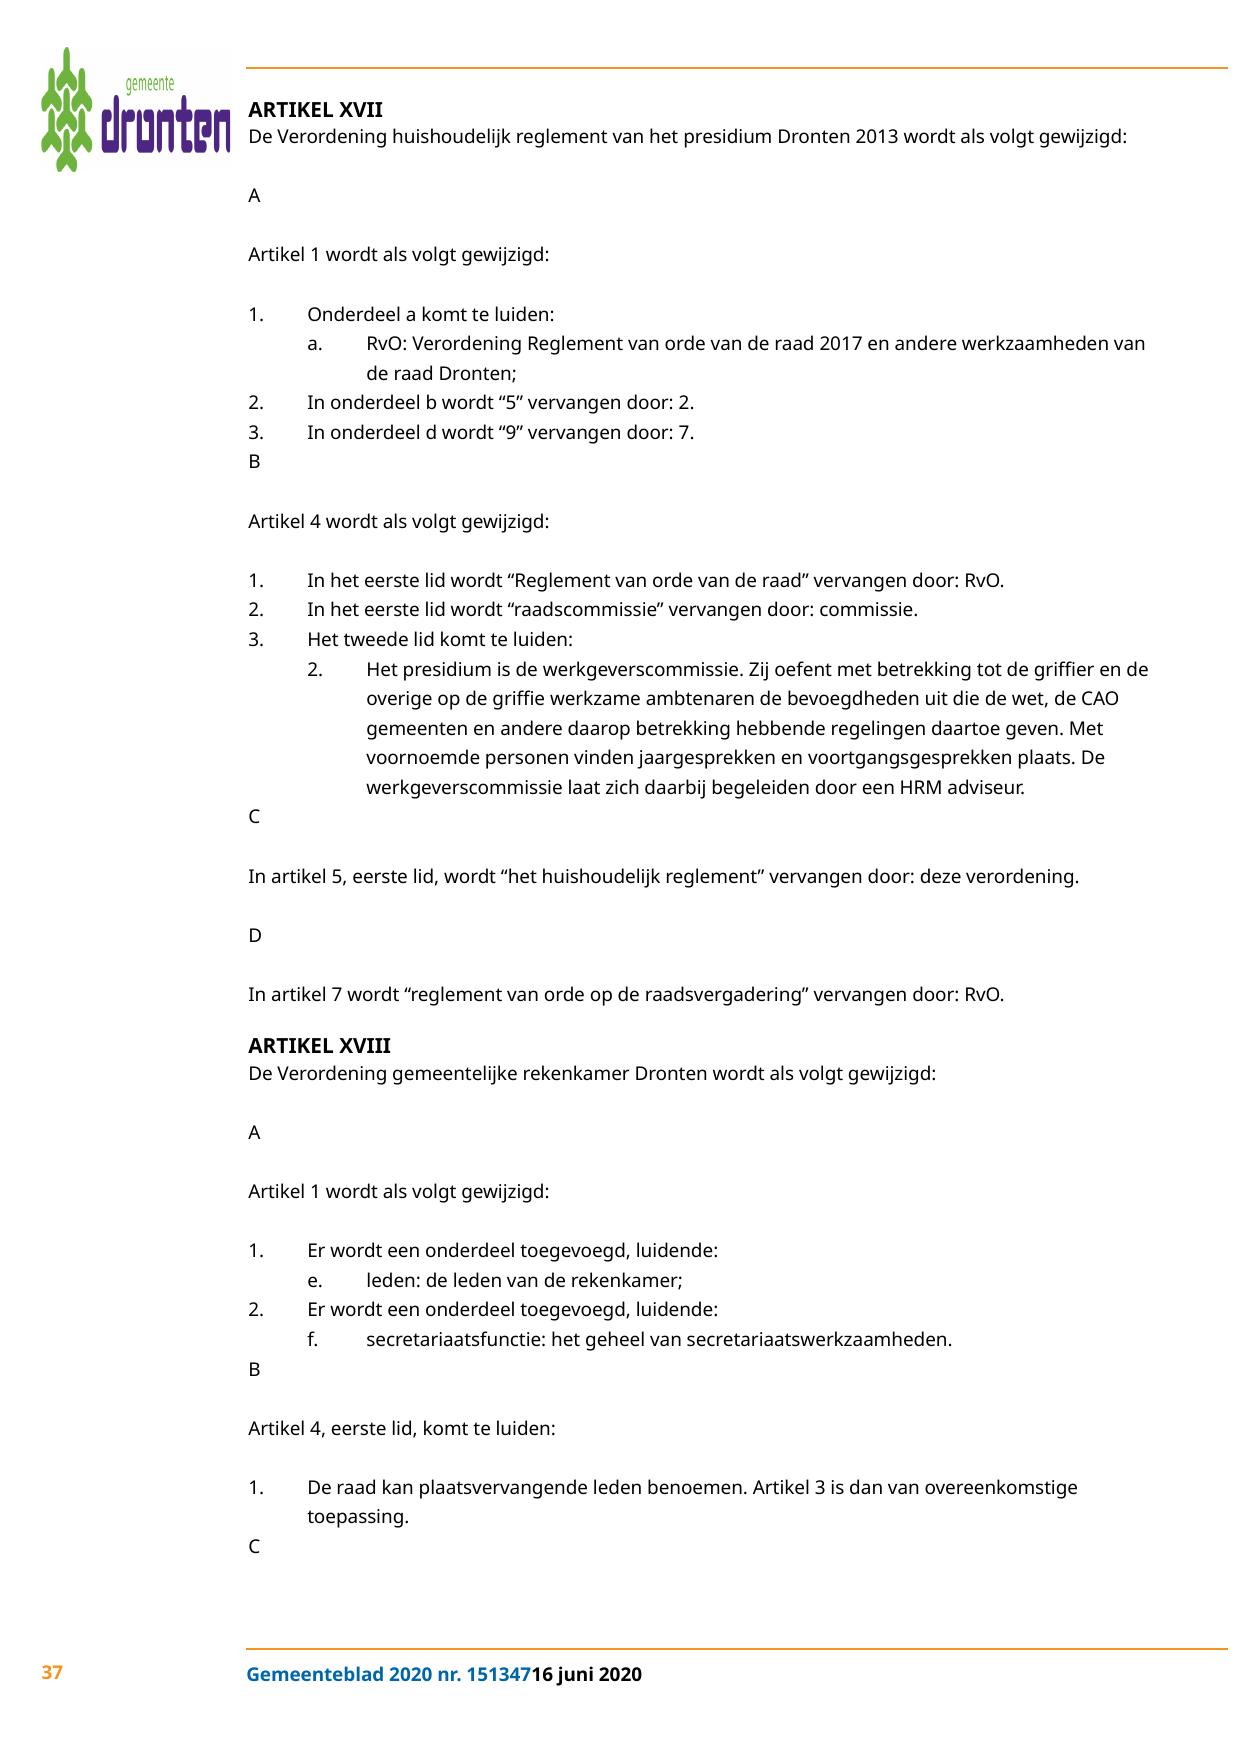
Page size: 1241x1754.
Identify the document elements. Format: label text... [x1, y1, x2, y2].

text Artikel 4, eerste lid, komt te luiden: [248, 1415, 1152, 1441]
list Het presidium is de werkgeverscommissie. Zij oefent met betrekking tot de griffier en de overige op de griffie werkzame ambtenaren de bevoegdheden uit die de wet, de CAO gemeenten en andere daarop betrekking hebbende regelingen daartoe geven. Met voornoemde personen vinden jaargesprekken en voortgangsgesprekken plaats. De werkgeverscommissie laat zich daarbij begeleiden door een HRM adviseur. [307, 656, 1152, 800]
picture [41, 47, 231, 172]
text Artikel 1 wordt als volgt gewijzigd: [248, 242, 1152, 267]
text C [248, 804, 1152, 829]
text In artikel 5, eerste lid, wordt “het huishoudelijk reglement” vervangen door: deze verordening. [248, 863, 1152, 888]
list RvO: Verordening Reglement van orde van de raad 2017 en andere werkzaamheden van de raad Dronten; [307, 330, 1152, 386]
list In onderdeel d wordt “9” vervangen door: 7. [248, 419, 1152, 445]
text ARTIKEL XVII [248, 95, 1152, 123]
list Het tweede lid komt te luiden: [248, 626, 1152, 652]
text A [248, 182, 1152, 208]
text In artikel 7 wordt “reglement van orde op de raadsvergadering” vervangen door: RvO. [248, 981, 1152, 1007]
text ARTIKEL XVIII [248, 1032, 1152, 1060]
text C [248, 1533, 1152, 1559]
list In het eerste lid wordt “raadscommissie” vervangen door: commissie. [248, 597, 1152, 622]
text Artikel 1 wordt als volgt gewijzigd: [248, 1178, 1152, 1204]
text B [248, 1356, 1152, 1382]
list In het eerste lid wordt “Reglement van orde van de raad” vervangen door: RvO. [248, 567, 1152, 593]
list Onderdeel a komt te luiden: [248, 301, 1152, 326]
text D [248, 922, 1152, 948]
text A [248, 1119, 1152, 1145]
list leden: de leden van de rekenkamer; [307, 1267, 1152, 1293]
list Er wordt een onderdeel toegevoegd, luidende: [248, 1297, 1152, 1322]
text De Verordening gemeentelijke rekenkamer Dronten wordt als volgt gewijzigd: [248, 1060, 1152, 1086]
text De Verordening huishoudelijk reglement van het presidium Dronten 2013 wordt als volgt gewijzigd: [248, 123, 1152, 149]
list In onderdeel b wordt “5” vervangen door: 2. [248, 389, 1152, 415]
text B [248, 449, 1152, 474]
list Er wordt een onderdeel toegevoegd, luidende: [248, 1237, 1152, 1263]
list secretariaatsfunctie: het geheel van secretariaatswerkzaamheden. [307, 1326, 1152, 1352]
list De raad kan plaatsvervangende leden benoemen. Artikel 3 is dan van overeenkomstige toepassing. [248, 1474, 1152, 1529]
text Artikel 4 wordt als volgt gewijzigd: [248, 508, 1152, 533]
